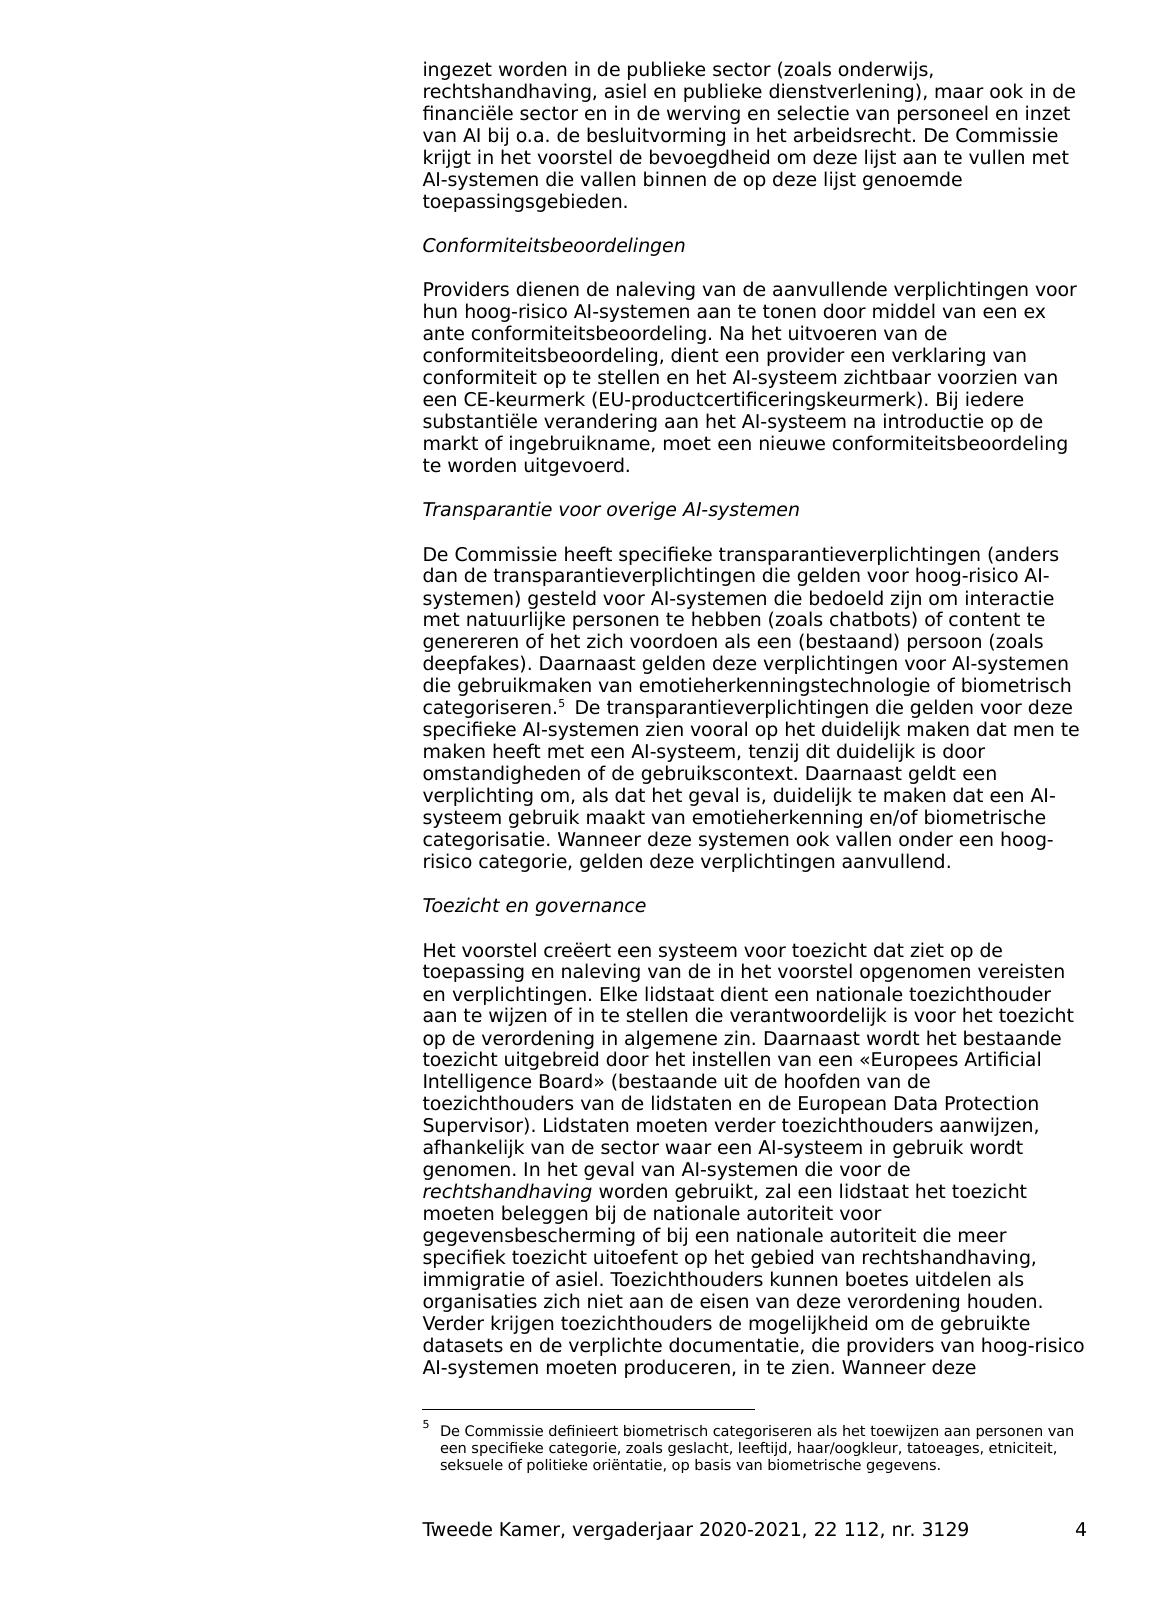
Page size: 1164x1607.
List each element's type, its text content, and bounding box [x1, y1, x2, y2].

subtitle Conformiteitsbeoordelingen [422, 235, 1087, 257]
text ingezet worden in de publieke sector (zoals onderwijs, rechtshandhaving, asiel en publieke dienstverlening), maar ook in de financiële sector en in de werving en selectie van personeel en inzet van AI bij o.a. de besluitvorming in het arbeidsrecht. De Commissie krijgt in het voorstel de bevoegdheid om deze lijst aan te vullen met AI-systemen die vallen binnen de op deze lijst genoemde toepassingsgebieden. [422, 59, 1087, 213]
subtitle Toezicht en governance [422, 895, 1087, 917]
text Providers dienen de naleving van de aanvullende verplichtingen voor hun hoog-risico AI-systemen aan te tonen door middel van een ex ante conformiteitsbeoordeling. Na het uitvoeren van de conformiteitsbeoordeling, dient een provider een verklaring van conformiteit op te stellen en het AI-systeem zichtbaar voorzien van een CE-keurmerk (EU-productcertificeringskeurmerk). Bij iedere substantiële verandering aan het AI-systeem na introductie op de markt of ingebruikname, moet een nieuwe conformiteitsbeoordeling te worden uitgevoerd. [422, 279, 1087, 477]
text Het voorstel creëert een systeem voor toezicht dat ziet op de toepassing en naleving van de in het voorstel opgenomen vereisten en verplichtingen. Elke lidstaat dient een nationale toezichthouder aan te wijzen of in te stellen die verantwoordelijk is voor het toezicht op de verordening in algemene zin. Daarnaast wordt het bestaande toezicht uitgebreid door het instellen van een «Europees Artificial Intelligence Board» (bestaande uit de hoofden van de toezichthouders van de lidstaten en de European Data Protection Supervisor). Lidstaten moeten verder toezichthouders aanwijzen, afhankelijk van de sector waar een AI-systeem in gebruik wordt genomen. In het geval van AI-systemen die voor de rechtshandhaving worden gebruikt, zal een lidstaat het toezicht moeten beleggen bij de nationale autoriteit voor gegevensbescherming of bij een nationale autoriteit die meer specifiek toezicht uitoefent op het gebied van rechtshandhaving, immigratie of asiel. Toezichthouders kunnen boetes uitdelen als organisaties zich niet aan de eisen van deze verordening houden. Verder krijgen toezichthouders de mogelijkheid om de gebruikte datasets en de verplichte documentatie, die providers van hoog-risico AI-systemen moeten produceren, in te zien. Wanneer deze [422, 939, 1087, 1379]
subtitle Transparantie voor overige AI-systemen [422, 499, 1087, 521]
text De Commissie heeft specifieke transparantieverplichtingen (anders dan de transparantieverplichtingen die gelden voor hoog-risico AI-systemen) gesteld voor AI-systemen die bedoeld zijn om interactie met natuurlijke personen te hebben (zoals chatbots) of content te genereren of het zich voordoen als een (bestaand) persoon (zoals deepfakes). Daarnaast gelden deze verplichtingen voor AI-systemen die gebruikmaken van emotieherkenningstechnologie of biometrisch categoriseren. De transparantieverplichtingen die gelden voor deze specifieke AI-systemen zien vooral op het duidelijk maken dat men te maken heeft met een AI-systeem, tenzij dit duidelijk is door omstandigheden of de gebruikscontext. Daarnaast geldt een verplichting om, als dat het geval is, duidelijk te maken dat een AI-systeem gebruik maakt van emotieherkenning en/of biometrische categorisatie. Wanneer deze systemen ook vallen onder een hoog-risico categorie, gelden deze verplichtingen aanvullend. [422, 543, 1087, 873]
text De Commissie definieert biometrisch categoriseren als het toewijzen aan personen van een specifieke categorie, zoals geslacht, leeftijd, haar/oogkleur, tatoeages, etniciteit, seksuele of politieke oriëntatie, op basis van biometrische gegevens. [422, 1418, 1087, 1474]
